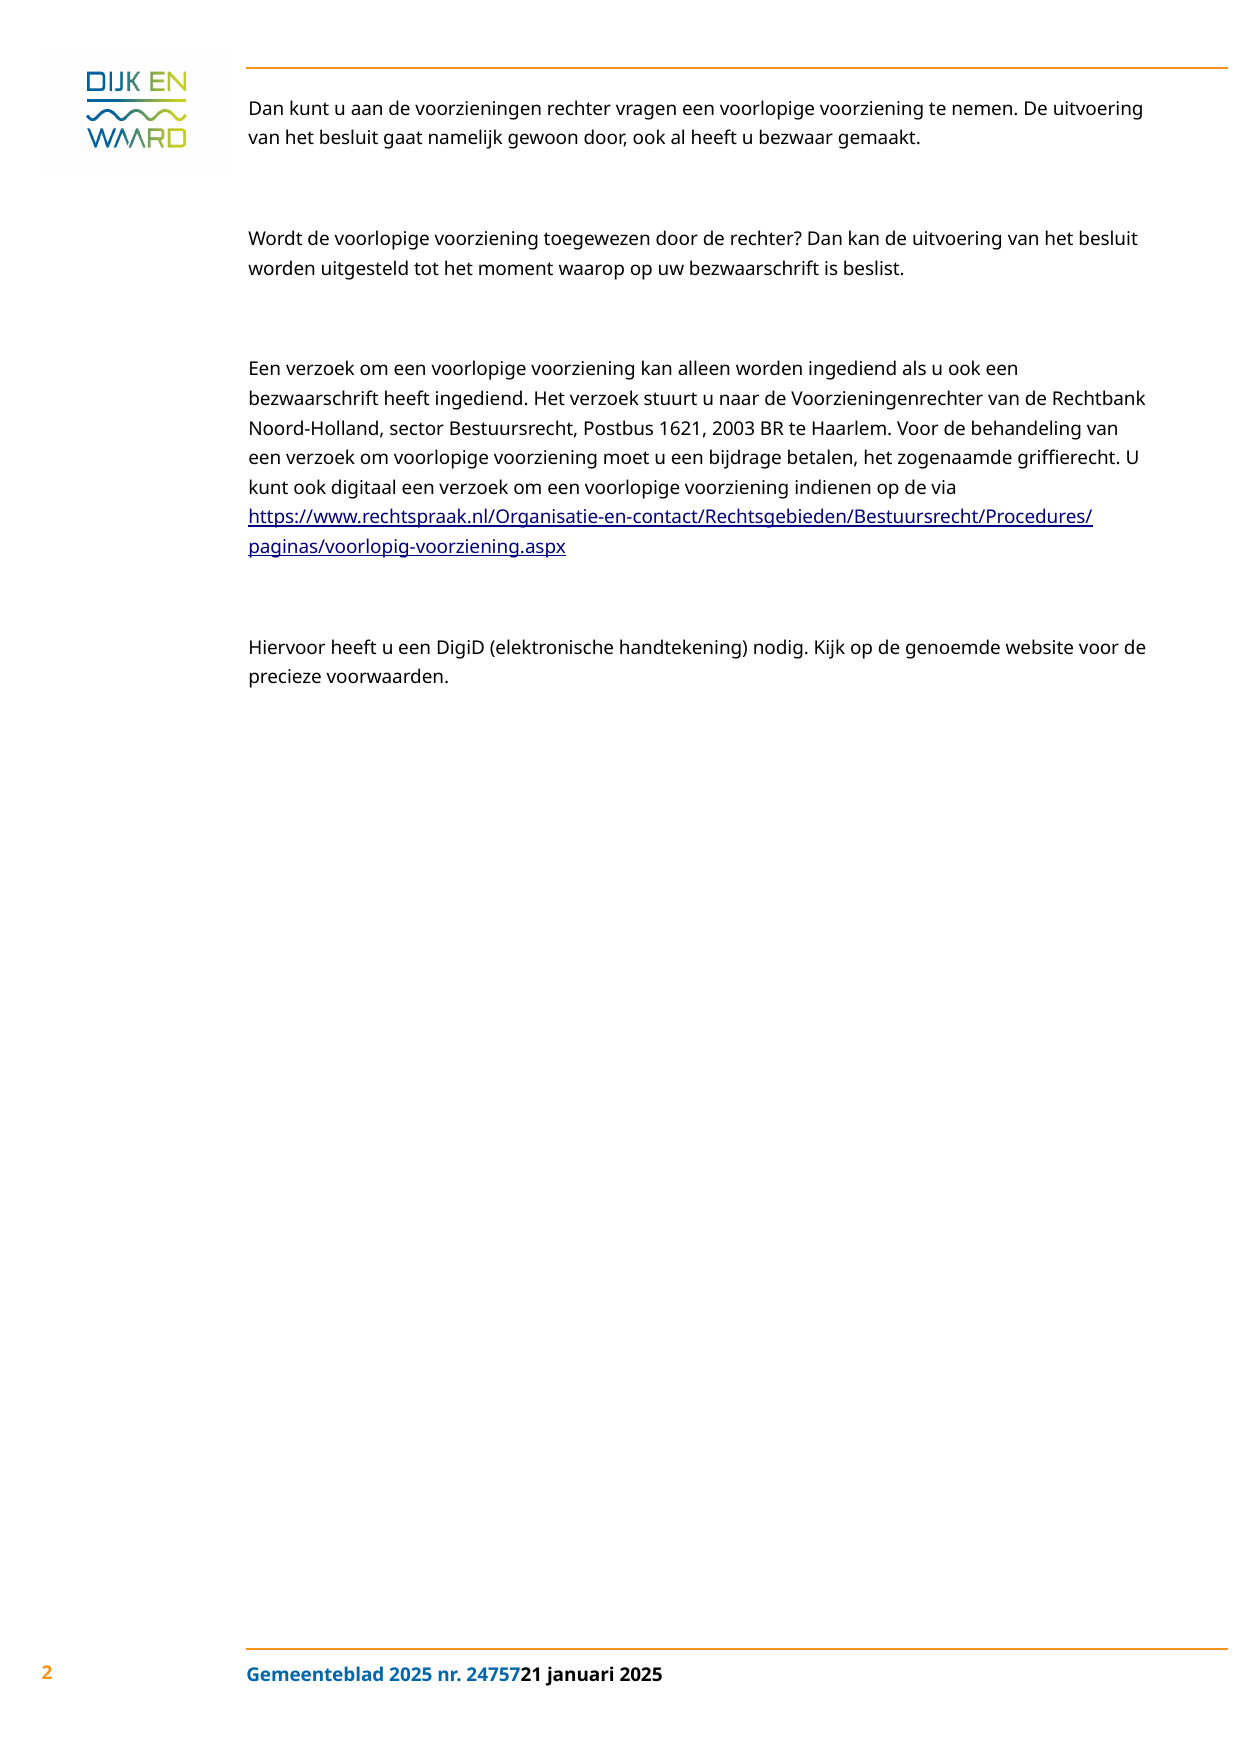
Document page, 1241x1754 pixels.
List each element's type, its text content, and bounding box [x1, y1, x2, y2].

text Hiervoor heeft u een DigiD (elektronische handtekening) nodig. Kijk op de genoemde website voor de precieze voorwaarden. [248, 634, 1152, 689]
text Een verzoek om een voorlopige voorziening kan alleen worden ingediend als u ook een bezwaarschrift heeft ingediend. Het verzoek stuurt u naar de Voorzieningenrechter van de Rechtbank Noord-Holland, sector Bestuursrecht, Postbus 1621, 2003 BR te Haarlem. Voor de behandeling van een verzoek om voorlopige voorziening moet u een bijdrage betalen, het zogenaamde griffierecht. U kunt ook digitaal een verzoek om een voorlopige voorziening indienen op de via https://www.rechtspraak.nl/Organisatie-en-contact/Rechtsgebieden/Bestuursrecht/Procedures/paginas/voorlopig-voorziening.aspx [248, 356, 1152, 559]
text Dan kunt u aan de voorzieningen rechter vragen een voorlopige voorziening te nemen. De uitvoering van het besluit gaat namelijk gewoon door, ook al heeft u bezwaar gemaakt. [248, 95, 1152, 150]
picture [41, 47, 231, 172]
text Wordt de voorlopige voorziening toegewezen door de rechter? Dan kan de uitvoering van het besluit worden uitgesteld tot het moment waarop op uw bezwaarschrift is beslist. [248, 225, 1152, 281]
